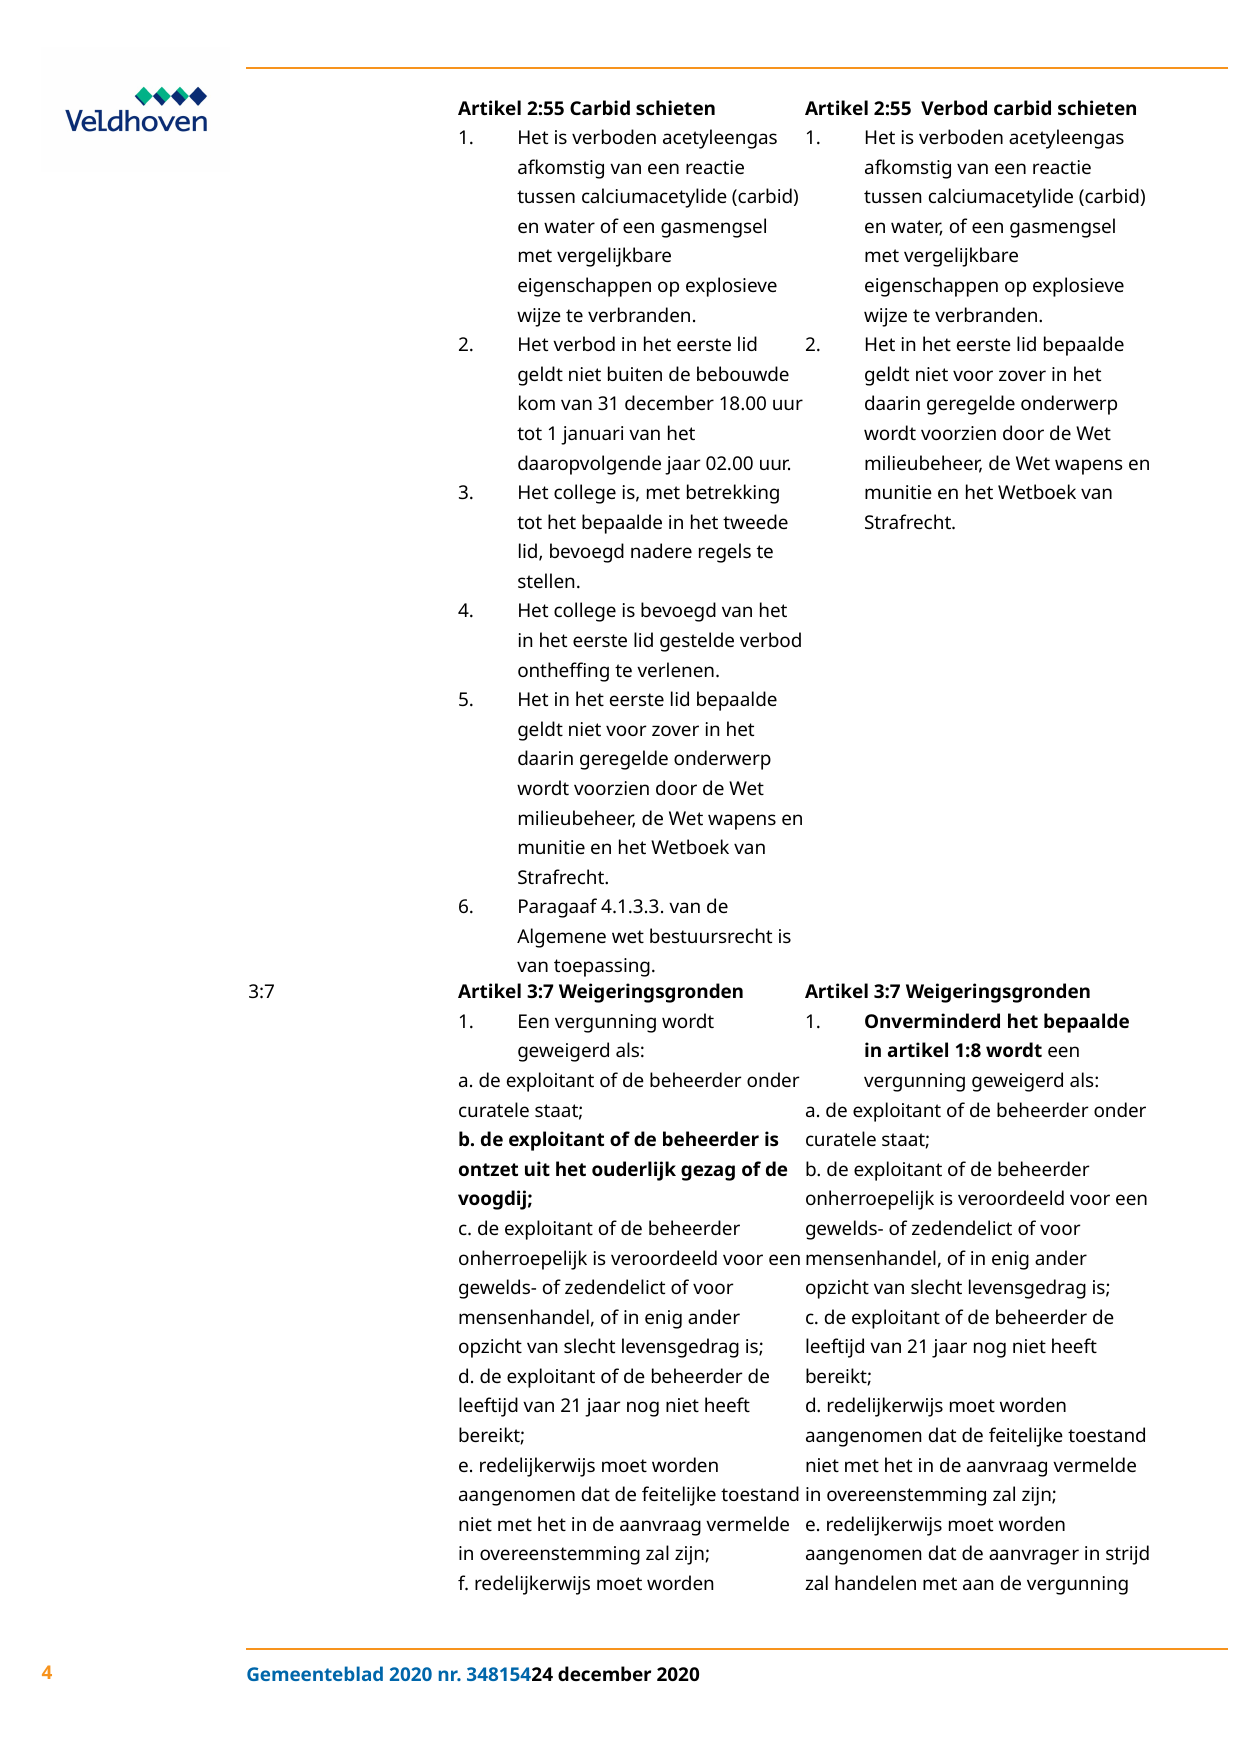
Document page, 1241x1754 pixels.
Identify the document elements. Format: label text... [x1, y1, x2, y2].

table_cell Artikel 3:7 Weigeringsgronden Onverminderd het bepaalde in artikel 1:8 wordt een vergunning geweigerd als: a. de exploitant of de beheerder onder curatele staat; b. de exploitant of de beheerder onherroepelijk is veroordeeld voor een gewelds- of zedendelict of voor mensenhandel, of in enig ander opzicht van slecht levensgedrag is; c. de exploitant of de beheerder de leeftijd van 21 jaar nog niet heeft bereikt; d. redelijkerwijs moet worden aangenomen dat de feitelijke toestand niet met het in de aanvraag vermelde in overeenstemming zal zijn; e. redelijkerwijs moet worden aangenomen dat de aanvrager in strijd zal handelen met aan de vergunning [805, 979, 1152, 1596]
table_cell Artikel 2:55 Carbid schieten Het is verboden acetyleengas afkomstig van een reactie tussen calciumacetylide (carbid) en water of een gasmengsel met vergelijkbare eigenschappen op explosieve wijze te verbranden. Het verbod in het eerste lid geldt niet buiten de bebouwde kom van 31 december 18.00 uur tot 1 januari van het daaropvolgende jaar 02.00 uur. Het college is, met betrekking tot het bepaalde in het tweede lid, bevoegd nadere regels te stellen. Het college is bevoegd van het in het eerste lid gestelde verbod ontheffing te verlenen. Het in het eerste lid bepaalde geldt niet voor zover in het daarin geregelde onderwerp wordt voorzien door de Wet milieubeheer, de Wet wapens en munitie en het Wetboek van Strafrecht. Paragaaf 4.1.3.3. van de Algemene wet bestuursrecht is van toepassing. [458, 95, 805, 978]
table_cell 3:7 [248, 979, 458, 1596]
table_cell Artikel 2:55 Verbod carbid schieten Het is verboden acetyleengas afkomstig van een reactie tussen calciumacetylide (carbid) en water, of een gasmengsel met vergelijkbare eigenschappen op explosieve wijze te verbranden. Het in het eerste lid bepaalde geldt niet voor zover in het daarin geregelde onderwerp wordt voorzien door de Wet milieubeheer, de Wet wapens en munitie en het Wetboek van Strafrecht. [805, 95, 1152, 978]
table_cell Artikel 3:7 Weigeringsgronden Een vergunning wordt geweigerd als: a. de exploitant of de beheerder onder curatele staat; b. de exploitant of de beheerder is ontzet uit het ouderlijk gezag of de voogdij; c. de exploitant of de beheerder onherroepelijk is veroordeeld voor een gewelds- of zedendelict of voor mensenhandel, of in enig ander opzicht van slecht levensgedrag is; d. de exploitant of de beheerder de leeftijd van 21 jaar nog niet heeft bereikt; e. redelijkerwijs moet worden aangenomen dat de feitelijke toestand niet met het in de aanvraag vermelde in overeenstemming zal zijn; f. redelijkerwijs moet worden [458, 979, 805, 1596]
picture [41, 47, 231, 172]
table_cell [248, 95, 458, 978]
